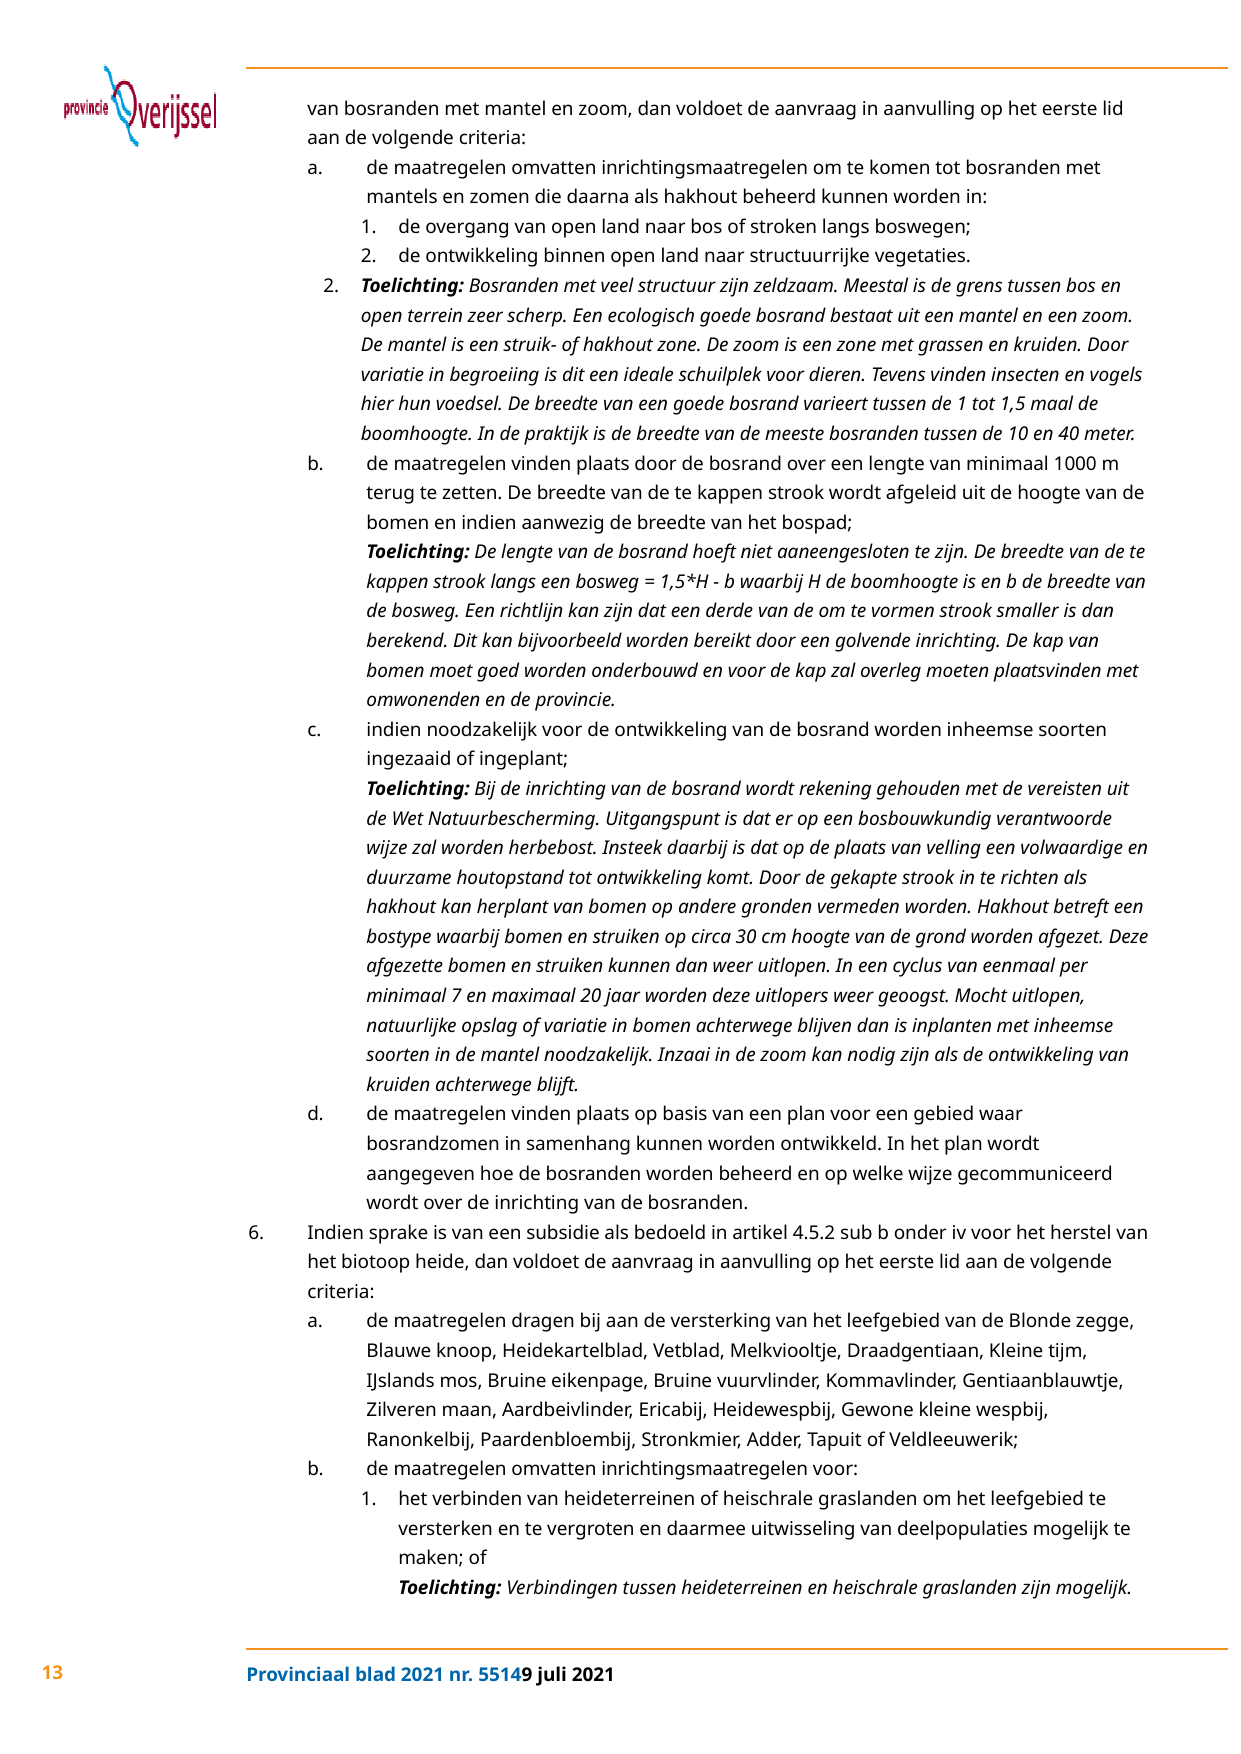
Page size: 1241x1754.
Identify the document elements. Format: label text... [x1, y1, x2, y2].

picture [41, 47, 231, 172]
list Indien sprake is van een subsidie als bedoeld in artikel 4.5.2 sub b onder iv voor het herstel van het biotoop heide, dan voldoet de aanvraag in aanvulling op het eerste lid aan de volgende criteria: [248, 1219, 1152, 1304]
list de maatregelen vinden plaats op basis van een plan voor een gebied waar bosrandzomen in samenhang kunnen worden ontwikkeld. In het plan wordt aangegeven hoe de bosranden worden beheerd en op welke wijze gecommuniceerd wordt over de inrichting van de bosranden. [307, 1101, 1152, 1215]
list Toelichting: Bosranden met veel structuur zijn zeldzaam. Meestal is de grens tussen bos en open terrein zeer scherp. Een ecologisch goede bosrand bestaat uit een mantel en een zoom. De mantel is een struik- of hakhout zone. De zoom is een zone met grassen en kruiden. Door variatie in begroeiing is dit een ideale schuilplek voor dieren. Tevens vinden insecten en vogels hier hun voedsel. De breedte van een goede bosrand varieert tussen de 1 tot 1,5 maal de boomhoogte. In de praktijk is de breedte van de meeste bosranden tussen de 10 en 40 meter. [323, 272, 1152, 446]
list de maatregelen dragen bij aan de versterking van het leefgebied van de Blonde zegge, Blauwe knoop, Heidekartelblad, Vetblad, Melkviooltje, Draadgentiaan, Kleine tijm, IJslands mos, Bruine eikenpage, Bruine vuurvlinder, Kommavlinder, Gentiaanblauwtje, Zilveren maan, Aardbeivlinder, Ericabij, Heidewespbij, Gewone kleine wespbij, Ranonkelbij, Paardenbloembij, Stronkmier, Adder, Tapuit of Veldleeuwerik; [307, 1308, 1152, 1452]
list van bosranden met mantel en zoom, dan voldoet de aanvraag in aanvulling op het eerste lid aan de volgende criteria: [248, 95, 1152, 150]
list de maatregelen vinden plaats door de bosrand over een lengte van minimaal 1000 m terug te zetten. De breedte van de te kappen strook wordt afgeleid uit de hoogte van de bomen en indien aanwezig de breedte van het bospad; [307, 450, 1152, 535]
list de ontwikkeling binnen open land naar structuurrijke vegetaties. [361, 243, 1152, 268]
list Toelichting: De lengte van de bosrand hoeft niet aaneengesloten te zijn. De breedte van de te kappen strook langs een bosweg = 1,5*H - b waarbij H de boomhoogte is en b de breedte van de bosweg. Een richtlijn kan zijn dat een derde van de om te vormen strook smaller is dan berekend. Dit kan bijvoorbeeld worden bereikt door een golvende inrichting. De kap van bomen moet goed worden onderbouwd en voor de kap zal overleg moeten plaatsvinden met omwonenden en de provincie. [307, 538, 1152, 712]
list het verbinden van heideterreinen of heischrale graslanden om het leefgebied te versterken en te vergroten en daarmee uitwisseling van deelpopulaties mogelijk te maken; of [361, 1485, 1152, 1570]
list Toelichting: Bij de inrichting van de bosrand wordt rekening gehouden met de vereisten uit de Wet Natuurbescherming. Uitgangspunt is dat er op een bosbouwkundig verantwoorde wijze zal worden herbebost. Insteek daarbij is dat op de plaats van velling een volwaardige en duurzame houtopstand tot ontwikkeling komt. Door de gekapte strook in te richten als hakhout kan herplant van bomen op andere gronden vermeden worden. Hakhout betreft een bostype waarbij bomen en struiken op circa 30 cm hoogte van de grond worden afgezet. Deze afgezette bomen en struiken kunnen dan weer uitlopen. In een cyclus van eenmaal per minimaal 7 en maximaal 20 jaar worden deze uitlopers weer geoogst. Mocht uitlopen, natuurlijke opslag of variatie in bomen achterwege blijven dan is inplanten met inheemse soorten in de mantel noodzakelijk. Inzaai in de zoom kan nodig zijn als de ontwikkeling van kruiden achterwege blijft. [307, 775, 1152, 1097]
list indien noodzakelijk voor de ontwikkeling van de bosrand worden inheemse soorten ingezaaid of ingeplant; [307, 716, 1152, 771]
list de maatregelen omvatten inrichtingsmaatregelen om te komen tot bosranden met mantels en zomen die daarna als hakhout beheerd kunnen worden in: [307, 154, 1152, 209]
list de overgang van open land naar bos of stroken langs boswegen; [361, 213, 1152, 239]
list Toelichting: Verbindingen tussen heideterreinen en heischrale graslanden zijn mogelijk. [361, 1574, 1152, 1600]
list de maatregelen omvatten inrichtingsmaatregelen voor: [307, 1456, 1152, 1481]
